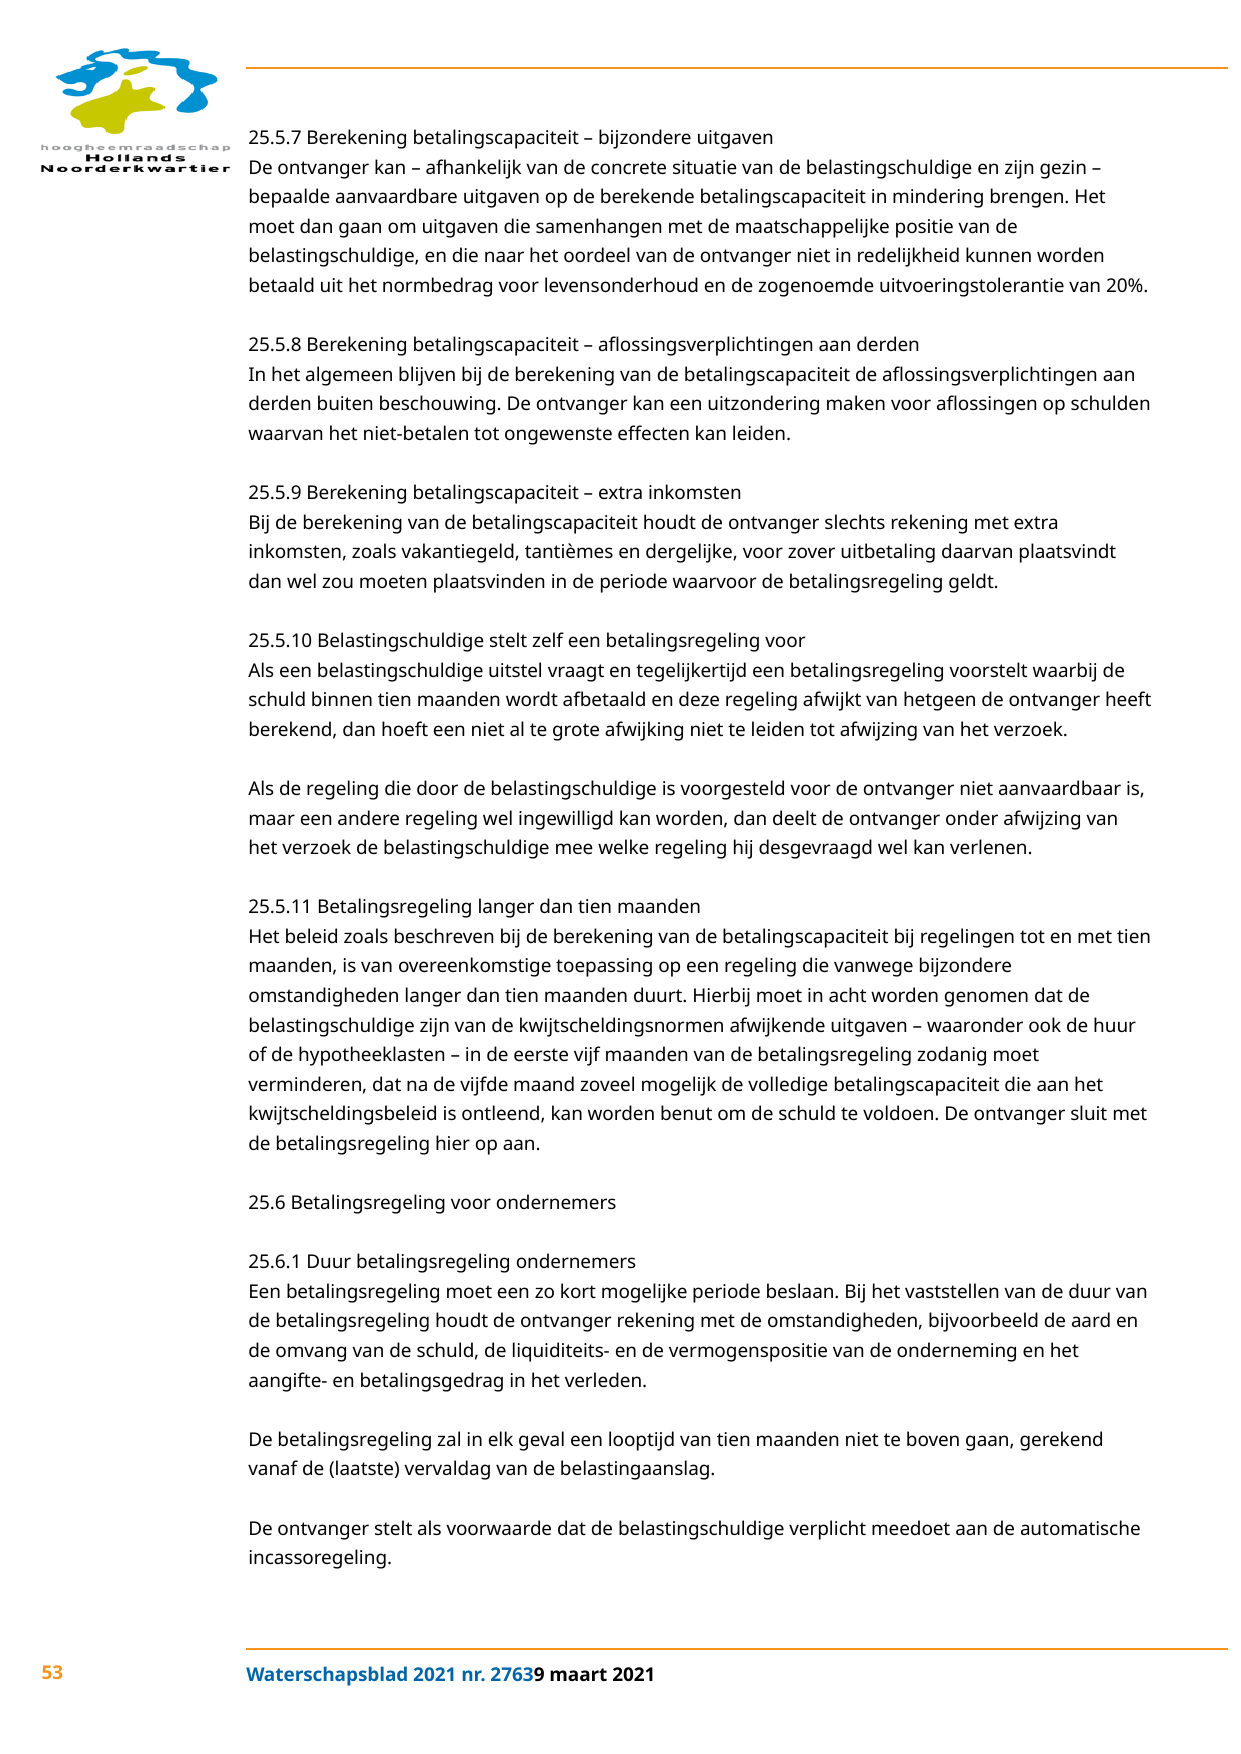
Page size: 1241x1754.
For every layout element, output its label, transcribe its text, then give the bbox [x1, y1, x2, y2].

text 25.5.10 Belastingschuldige stelt zelf een betalingsregeling voor [248, 627, 1152, 653]
text De ontvanger kan – afhankelijk van de concrete situatie van de belastingschuldige en zijn gezin – bepaalde aanvaardbare uitgaven op de berekende betalingscapaciteit in mindering brengen. Het moet dan gaan om uitgaven die samenhangen met de maatschappelijke positie van de belastingschuldige, en die naar het oordeel van de ontvanger niet in redelijkheid kunnen worden betaald uit het normbedrag voor levensonderhoud en de zogenoemde uitvoeringstolerantie van 20%. [248, 154, 1152, 298]
text 25.6 Betalingsregeling voor ondernemers [248, 1189, 1152, 1215]
text Het beleid zoals beschreven bij de berekening van de betalingscapaciteit bij regelingen tot en met tien maanden, is van overeenkomstige toepassing op een regeling die vanwege bijzondere omstandigheden langer dan tien maanden duurt. Hierbij moet in acht worden genomen dat de belastingschuldige zijn van de kwijtscheldingsnormen afwijkende uitgaven – waaronder ook de huur of de hypotheeklasten – in de eerste vijf maanden van de betalingsregeling zodanig moet verminderen, dat na de vijfde maand zoveel mogelijk de volledige betalingscapaciteit die aan het kwijtscheldingsbeleid is ontleend, kan worden benut om de schuld te voldoen. De ontvanger sluit met de betalingsregeling hier op aan. [248, 923, 1152, 1156]
text 25.6.1 Duur betalingsregeling ondernemers [248, 1248, 1152, 1274]
text In het algemeen blijven bij de berekening van de betalingscapaciteit de aflossingsverplichtingen aan derden buiten beschouwing. De ontvanger kan een uitzondering maken voor aflossingen op schulden waarvan het niet-betalen tot ongewenste effecten kan leiden. [248, 361, 1152, 446]
text 25.5.9 Berekening betalingscapaciteit – extra inkomsten [248, 479, 1152, 505]
text 25.5.7 Berekening betalingscapaciteit – bijzondere uitgaven [248, 124, 1152, 150]
text 25.5.8 Berekening betalingscapaciteit – aflossingsverplichtingen aan derden [248, 331, 1152, 357]
text Een betalingsregeling moet een zo kort mogelijke periode beslaan. Bij het vaststellen van de duur van de betalingsregeling houdt de ontvanger rekening met de omstandigheden, bijvoorbeeld de aard en de omvang van de schuld, de liquiditeits- en de vermogenspositie van de onderneming en het aangifte- en betalingsgedrag in het verleden. [248, 1278, 1152, 1393]
picture [41, 47, 231, 172]
text De betalingsregeling zal in elk geval een looptijd van tien maanden niet te boven gaan, gerekend vanaf de (laatste) vervaldag van de belastingaanslag. [248, 1426, 1152, 1481]
text Als de regeling die door de belastingschuldige is voorgesteld voor de ontvanger niet aanvaardbaar is, maar een andere regeling wel ingewilligd kan worden, dan deelt de ontvanger onder afwijzing van het verzoek de belastingschuldige mee welke regeling hij desgevraagd wel kan verlenen. [248, 775, 1152, 860]
text Bij de berekening van de betalingscapaciteit houdt de ontvanger slechts rekening met extra inkomsten, zoals vakantiegeld, tantièmes en dergelijke, voor zover uitbetaling daarvan plaatsvindt dan wel zou moeten plaatsvinden in de periode waarvoor de betalingsregeling geldt. [248, 509, 1152, 594]
text De ontvanger stelt als voorwaarde dat de belastingschuldige verplicht meedoet aan de automatische incassoregeling. [248, 1515, 1152, 1570]
text 25.5.11 Betalingsregeling langer dan tien maanden [248, 893, 1152, 919]
text Als een belastingschuldige uitstel vraagt en tegelijkertijd een betalingsregeling voorstelt waarbij de schuld binnen tien maanden wordt afbetaald en deze regeling afwijkt van hetgeen de ontvanger heeft berekend, dan hoeft een niet al te grote afwijking niet te leiden tot afwijzing van het verzoek. [248, 657, 1152, 742]
